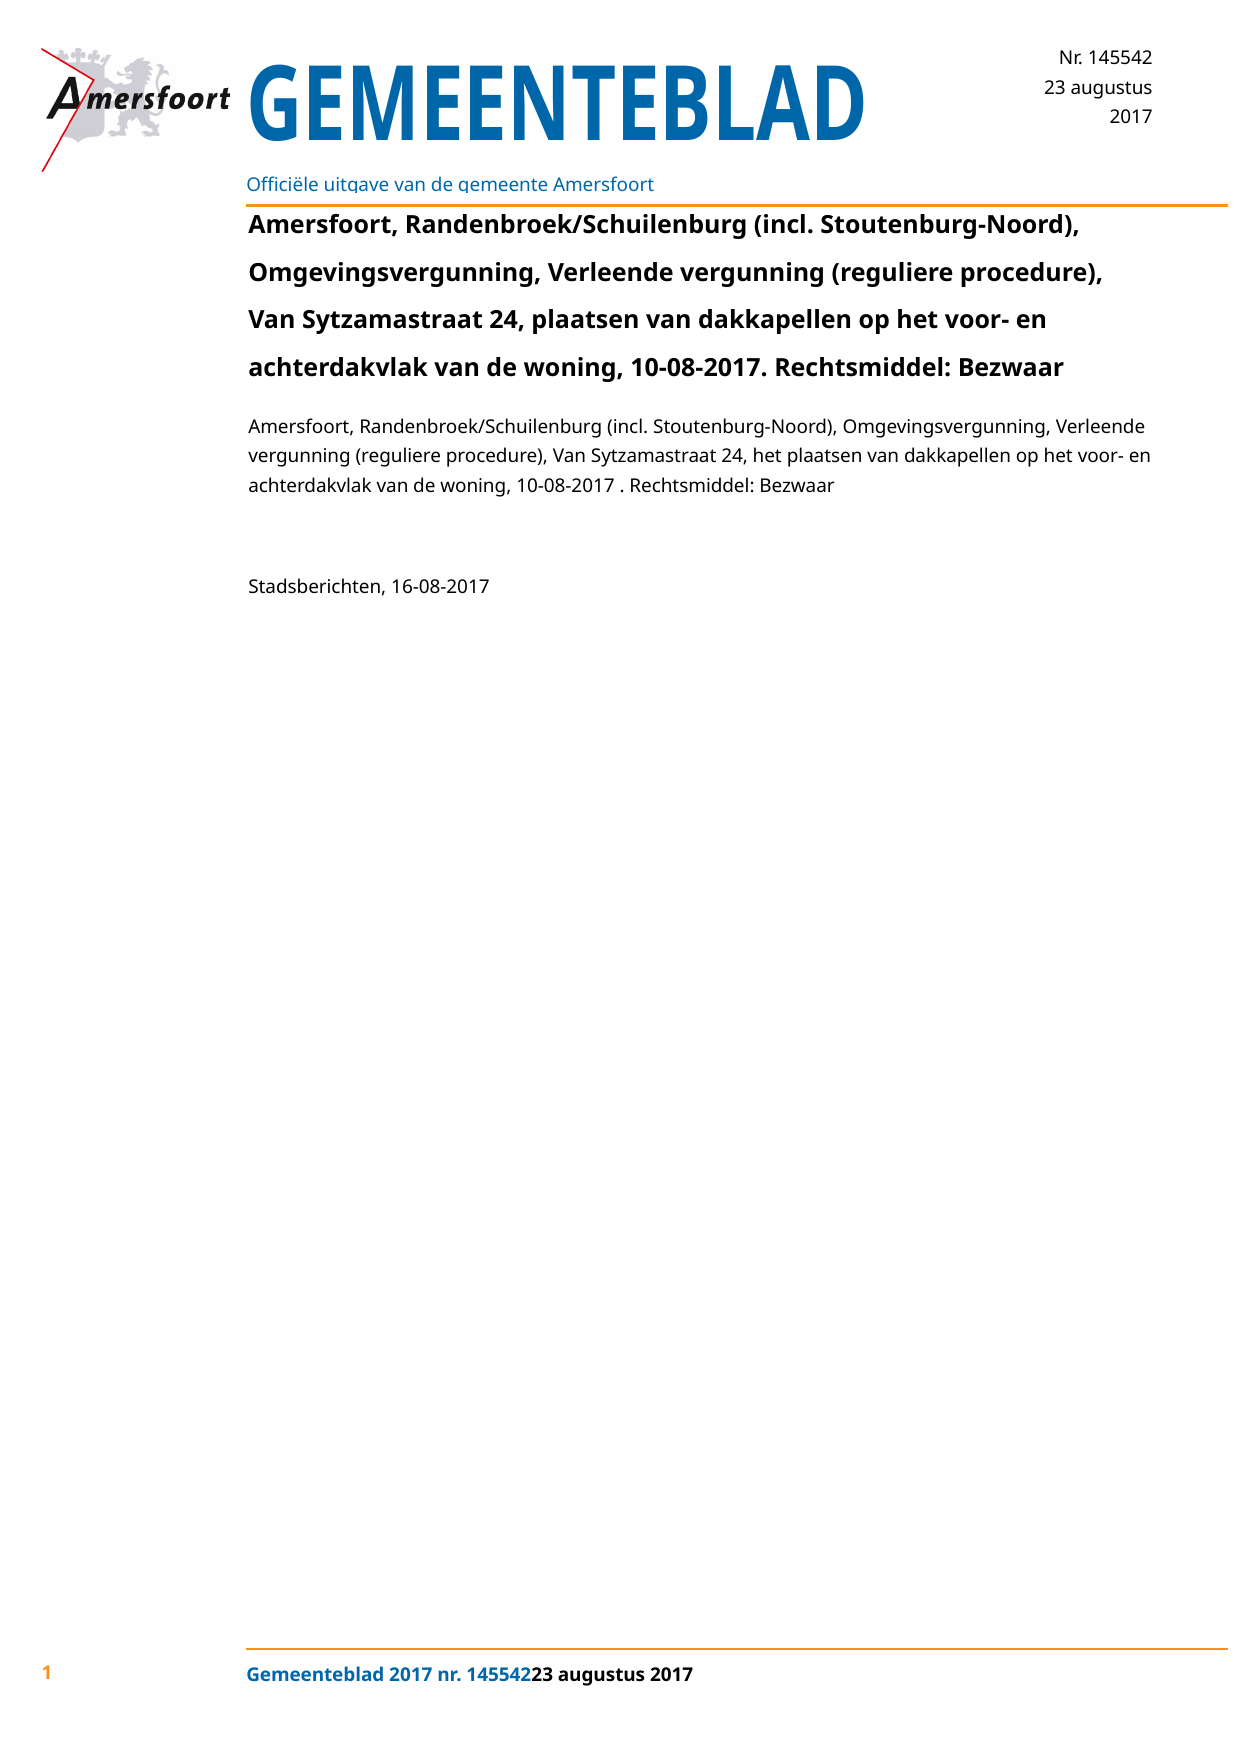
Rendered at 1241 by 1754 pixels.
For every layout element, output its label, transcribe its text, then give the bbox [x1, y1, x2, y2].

picture [41, 47, 231, 172]
text Amersfoort, Randenbroek/Schuilenburg (incl. Stoutenburg-Noord), Omgevingsvergunning, Verleende vergunning (reguliere procedure), Van Sytzamastraat 24, het plaatsen van dakkapellen op het voor- en achterdakvlak van de woning, 10-08-2017 . Rechtsmiddel: Bezwaar [248, 413, 1152, 498]
text Amersfoort, Randenbroek/Schuilenburg (incl. Stoutenburg-Noord), Omgevingsvergunning, Verleende vergunning (reguliere procedure), Van Sytzamastraat 24, plaatsen van dakkapellen op het voor- en achterdakvlak van de woning, 10-08-2017. Rechtsmiddel: Bezwaar [248, 207, 1152, 384]
text Stadsberichten, 16-08-2017 [248, 573, 1152, 599]
